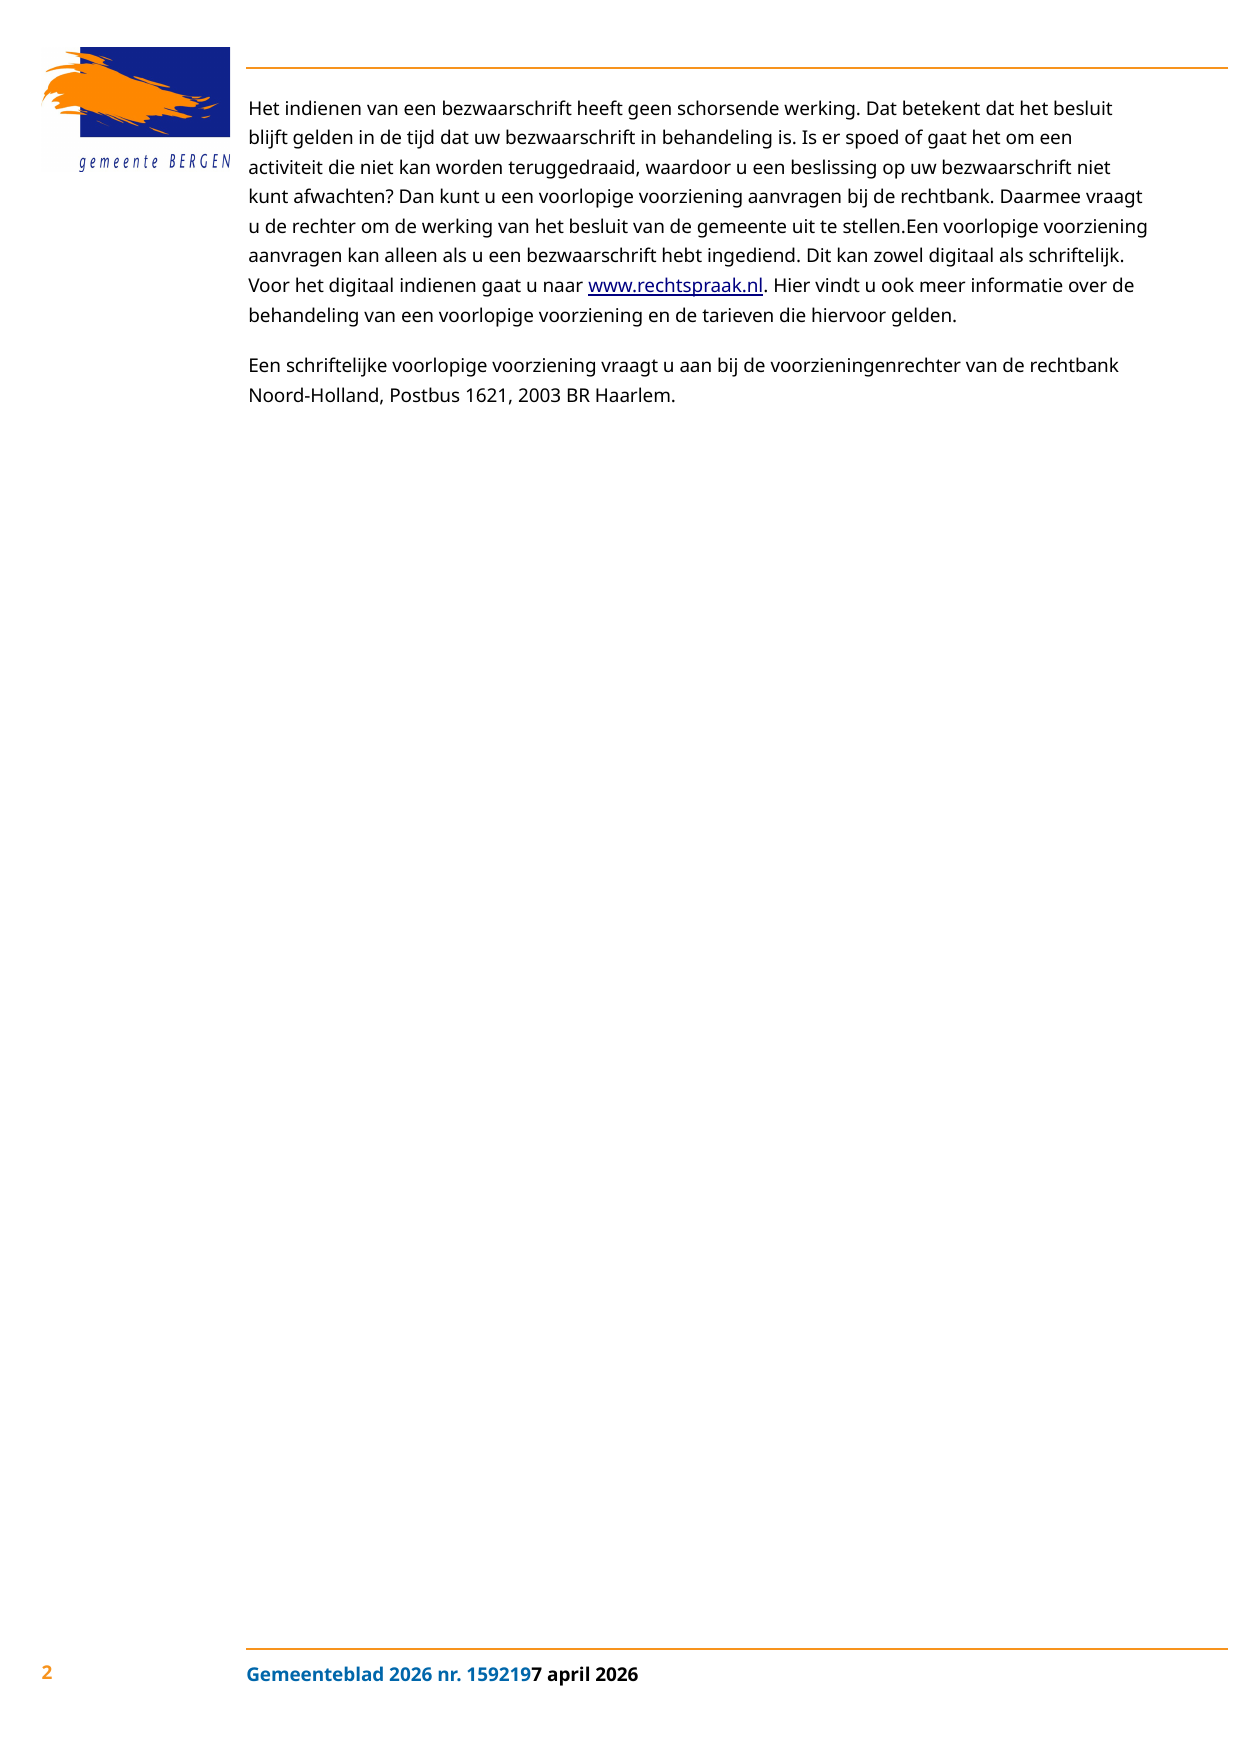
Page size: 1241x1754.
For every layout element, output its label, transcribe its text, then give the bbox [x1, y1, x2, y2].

picture [41, 47, 231, 172]
text Het indienen van een bezwaarschrift heeft geen schorsende werking. Dat betekent dat het besluit blijft gelden in de tijd dat uw bezwaarschrift in behandeling is. Is er spoed of gaat het om een activiteit die niet kan worden teruggedraaid, waardoor u een beslissing op uw bezwaarschrift niet kunt afwachten? Dan kunt u een voorlopige voorziening aanvragen bij de rechtbank. Daarmee vraagt u de rechter om de werking van het besluit van de gemeente uit te stellen.Een voorlopige voorziening aanvragen kan alleen als u een bezwaarschrift hebt ingediend. Dit kan zowel digitaal als schriftelijk. Voor het digitaal indienen gaat u naar www.rechtspraak.nl. Hier vindt u ook meer informatie over de behandeling van een voorlopige voorziening en de tarieven die hiervoor gelden. [248, 95, 1152, 328]
text Een schriftelijke voorlopige voorziening vraagt u aan bij de voorzieningenrechter van de rechtbank Noord-Holland, Postbus 1621, 2003 BR Haarlem. [248, 352, 1152, 408]
